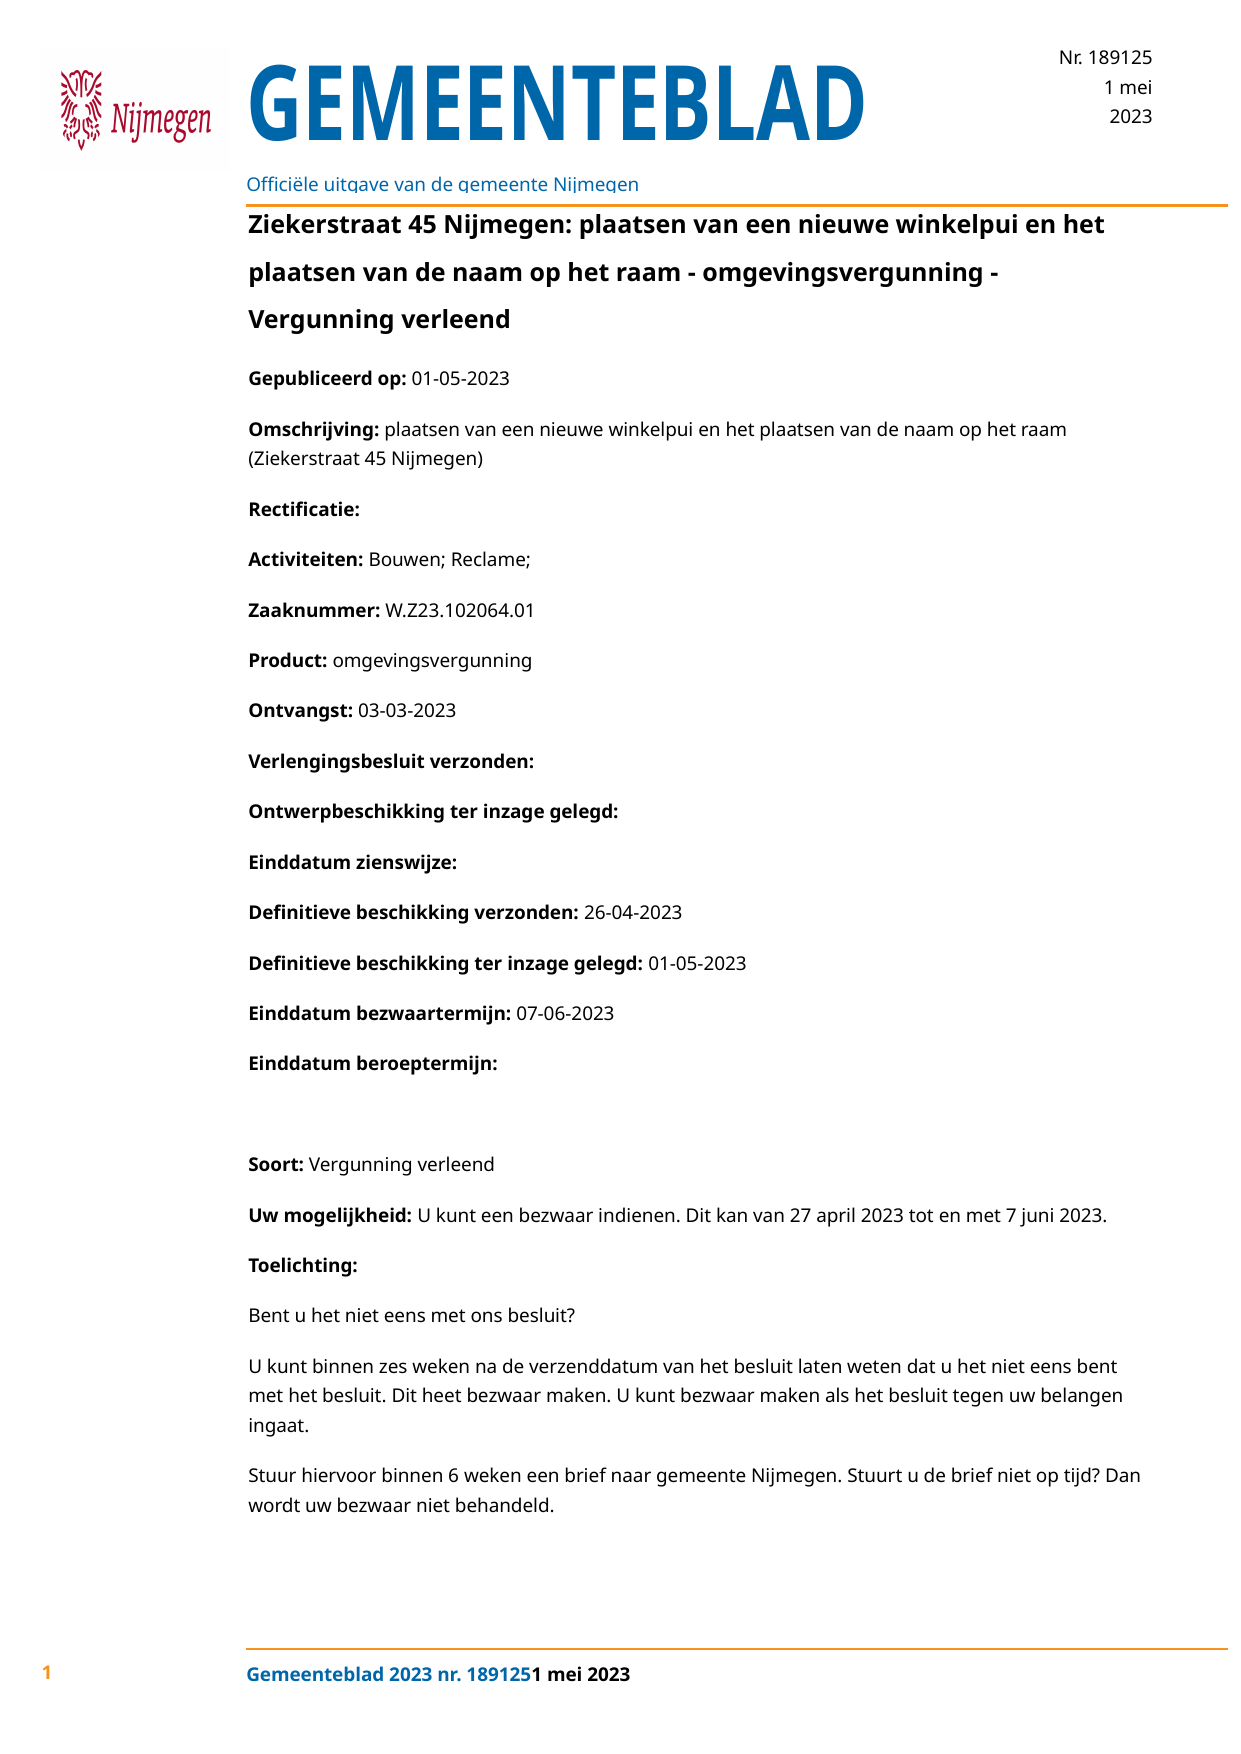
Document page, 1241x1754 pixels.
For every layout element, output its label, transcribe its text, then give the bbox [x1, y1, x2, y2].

text Definitieve beschikking ter inzage gelegd: 01-05-2023 [248, 950, 1152, 975]
picture [41, 47, 231, 172]
text Ontvangst: 03-03-2023 [248, 698, 1152, 723]
text Ziekerstraat 45 Nijmegen: plaatsen van een nieuwe winkelpui en het plaatsen van de naam op het raam - omgevingsvergunning - Vergunning verleend [248, 207, 1152, 336]
text Einddatum bezwaartermijn: 07-06-2023 [248, 1000, 1152, 1026]
text Activiteiten: Bouwen; Reclame; [248, 546, 1152, 572]
text Soort: Vergunning verleend [248, 1151, 1152, 1177]
text Toelichting: [248, 1252, 1152, 1278]
text Product: omgevingsvergunning [248, 647, 1152, 673]
text Gepubliceerd op: 01-05-2023 [248, 366, 1152, 391]
text Definitieve beschikking verzonden: 26-04-2023 [248, 899, 1152, 925]
text Bent u het niet eens met ons besluit? [248, 1303, 1152, 1328]
text Einddatum beroeptermijn: [248, 1051, 1152, 1076]
text Einddatum zienswijze: [248, 849, 1152, 874]
text Rectificatie: [248, 496, 1152, 522]
text Uw mogelijkheid: U kunt een bezwaar indienen. Dit kan van 27 april 2023 tot en met 7 juni 2023. [248, 1202, 1152, 1227]
text Omschrijving: plaatsen van een nieuwe winkelpui en het plaatsen van de naam op het raam (Ziekerstraat 45 Nijmegen) [248, 416, 1152, 471]
text Verlengingsbesluit verzonden: [248, 748, 1152, 774]
text U kunt binnen zes weken na de verzenddatum van het besluit laten weten dat u het niet eens bent met het besluit. Dit heet bezwaar maken. U kunt bezwaar maken als het besluit tegen uw belangen ingaat. [248, 1353, 1152, 1438]
text Ontwerpbeschikking ter inzage gelegd: [248, 798, 1152, 824]
text Stuur hiervoor binnen 6 weken een brief naar gemeente Nijmegen. Stuurt u de brief niet op tijd? Dan wordt uw bezwaar niet behandeld. [248, 1463, 1152, 1518]
text Zaaknummer: W.Z23.102064.01 [248, 597, 1152, 622]
